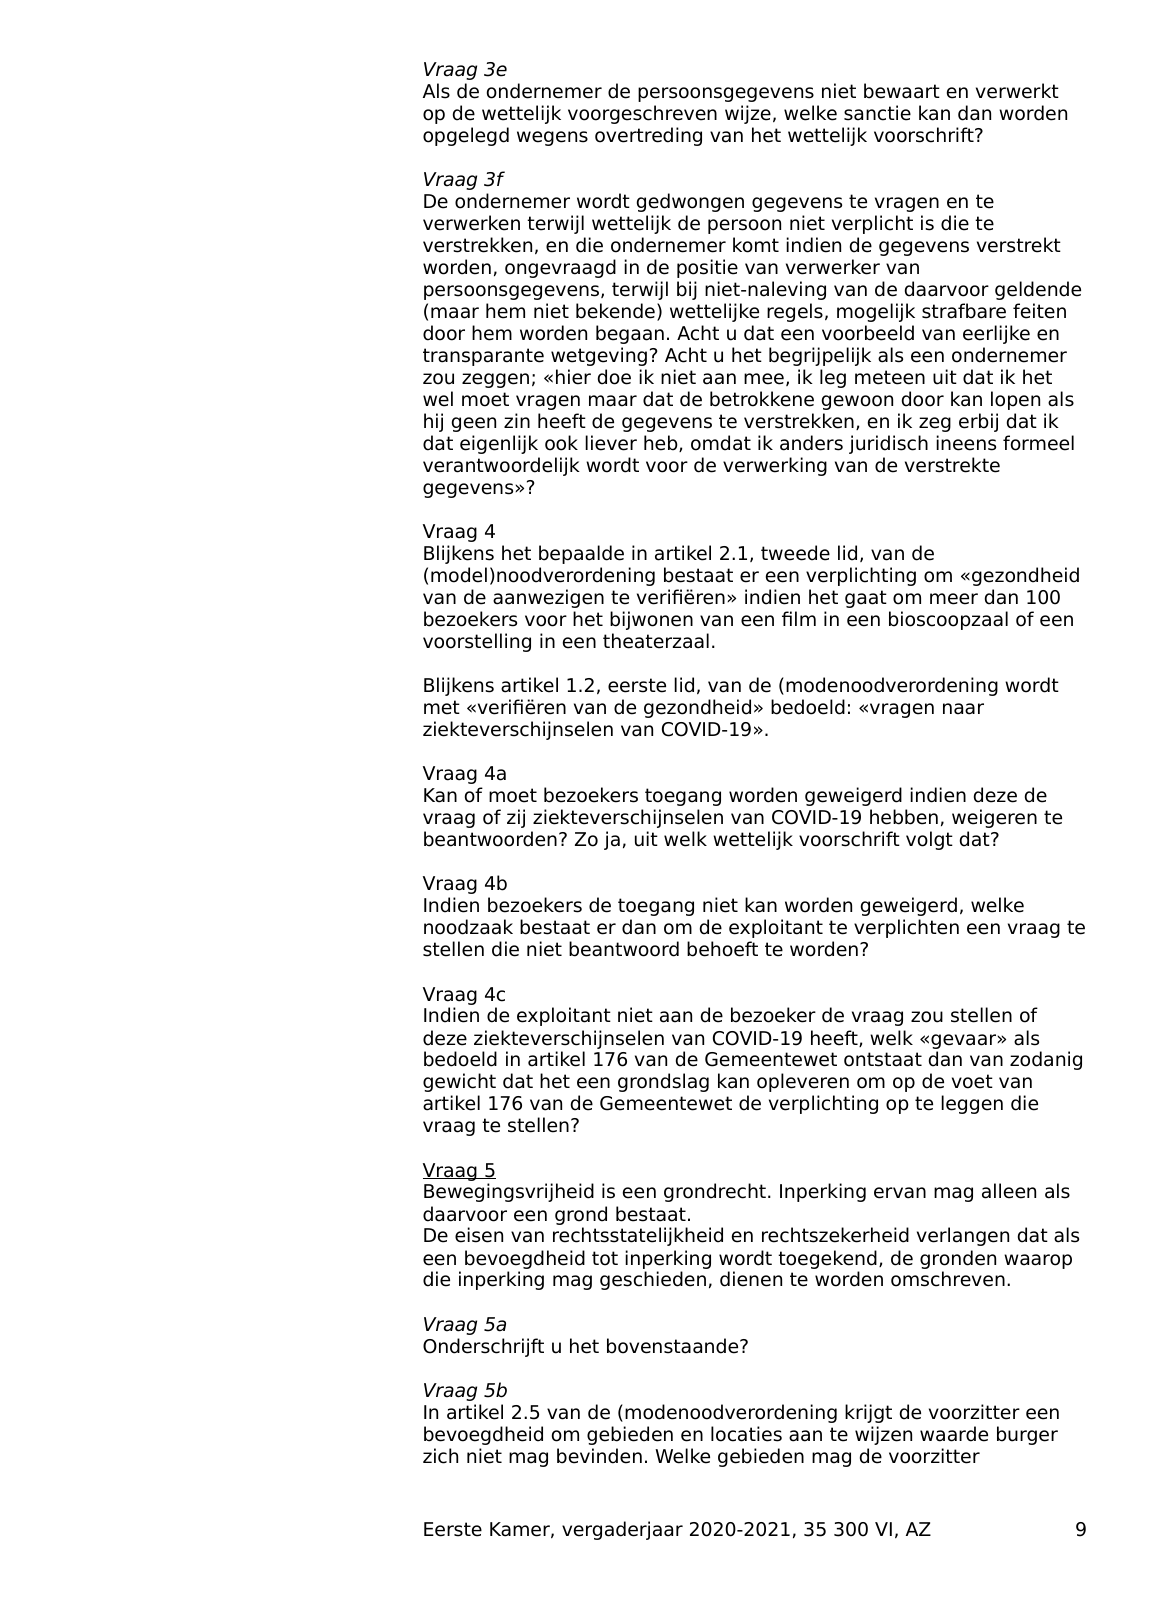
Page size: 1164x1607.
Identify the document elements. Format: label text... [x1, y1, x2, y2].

text Indien bezoekers de toegang niet kan worden geweigerd, welke noodzaak bestaat er dan om de exploitant te verplichten een vraag te stellen die niet beantwoord behoeft te worden? [422, 895, 1087, 961]
text Vraag 4a [422, 763, 1087, 785]
text Vraag 5b [422, 1380, 1087, 1402]
text Vraag 5a [422, 1313, 1087, 1336]
text Bewegingsvrijheid is een grondrecht. Inperking ervan mag alleen als daarvoor een grond bestaat. [422, 1181, 1087, 1225]
text Blijkens artikel 1.2, eerste lid, van de (modenoodverordening wordt met «verifiëren van de gezondheid» bedoeld: «vragen naar ziekteverschijnselen van COVID-19». [422, 675, 1087, 741]
text In artikel 2.5 van de (modenoodverordening krijgt de voorzitter een bevoegdheid om gebieden en locaties aan te wijzen waarde burger zich niet mag bevinden. Welke gebieden mag de voorzitter [422, 1402, 1087, 1468]
text Vraag 3f [422, 169, 1087, 191]
text Vraag 5 [422, 1159, 1087, 1181]
text De ondernemer wordt gedwongen gegevens te vragen en te verwerken terwijl wettelijk de persoon niet verplicht is die te verstrekken, en die ondernemer komt indien de gegevens verstrekt worden, ongevraagd in de positie van verwerker van persoonsgegevens, terwijl bij niet-naleving van de daarvoor geldende (maar hem niet bekende) wettelijke regels, mogelijk strafbare feiten door hem worden begaan. Acht u dat een voorbeeld van eerlijke en transparante wetgeving? Acht u het begrijpelijk als een ondernemer zou zeggen; «hier doe ik niet aan mee, ik leg meteen uit dat ik het wel moet vragen maar dat de betrokkene gewoon door kan lopen als hij geen zin heeft de gegevens te verstrekken, en ik zeg erbij dat ik dat eigenlijk ook liever heb, omdat ik anders juridisch ineens formeel verantwoordelijk wordt voor de verwerking van de verstrekte gegevens»? [422, 191, 1087, 499]
text De eisen van rechtsstatelijkheid en rechtszekerheid verlangen dat als een bevoegdheid tot inperking wordt toegekend, de gronden waarop die inperking mag geschieden, dienen te worden omschreven. [422, 1225, 1087, 1291]
text Onderschrijft u het bovenstaande? [422, 1336, 1087, 1357]
text Indien de exploitant niet aan de bezoeker de vraag zou stellen of deze ziekteverschijnselen van COVID-19 heeft, welk «gevaar» als bedoeld in artikel 176 van de Gemeentewet ontstaat dan van zodanig gewicht dat het een grondslag kan opleveren om op de voet van artikel 176 van de Gemeentewet de verplichting op te leggen die vraag te stellen? [422, 1005, 1087, 1137]
text Vraag 4 [422, 521, 1087, 543]
text Als de ondernemer de persoonsgegevens niet bewaart en verwerkt op de wettelijk voorgeschreven wijze, welke sanctie kan dan worden opgelegd wegens overtreding van het wettelijk voorschrift? [422, 81, 1087, 147]
text Vraag 4c [422, 983, 1087, 1005]
text Vraag 3e [422, 59, 1087, 81]
text Blijkens het bepaalde in artikel 2.1, tweede lid, van de (model)noodverordening bestaat er een verplichting om «gezondheid van de aanwezigen te verifiëren» indien het gaat om meer dan 100 bezoekers voor het bijwonen van een film in een bioscoopzaal of een voorstelling in een theaterzaal. [422, 543, 1087, 653]
text Kan of moet bezoekers toegang worden geweigerd indien deze de vraag of zij ziekteverschijnselen van COVID-19 hebben, weigeren te beantwoorden? Zo ja, uit welk wettelijk voorschrift volgt dat? [422, 785, 1087, 851]
text Vraag 4b [422, 873, 1087, 895]
